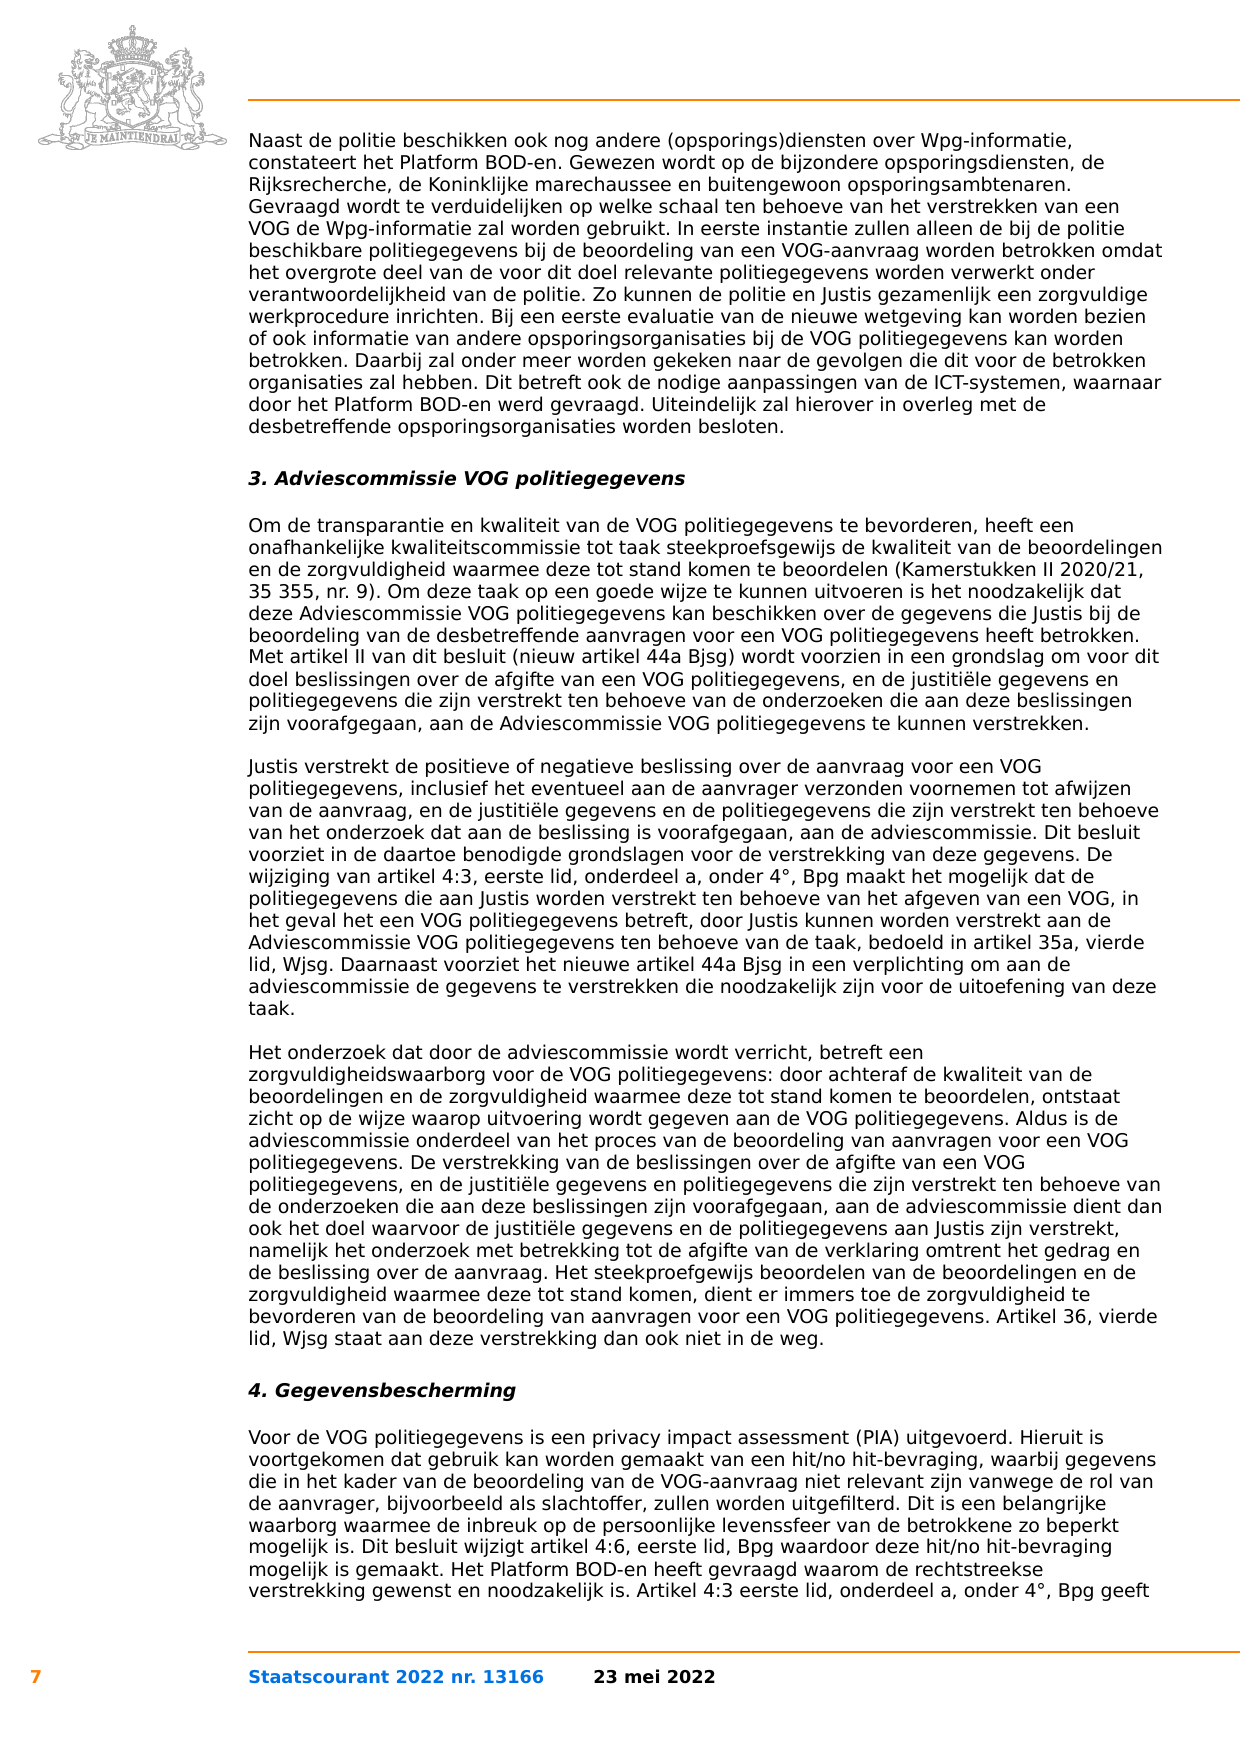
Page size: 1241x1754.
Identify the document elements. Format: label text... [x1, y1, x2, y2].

picture [38, 25, 227, 150]
text Om de transparantie en kwaliteit van de VOG politiegegevens te bevorderen, heeft een onafhankelijke kwaliteitscommissie tot taak steekproefsgewijs de kwaliteit van de beoordelingen en de zorgvuldigheid waarmee deze tot stand komen te beoordelen (Kamerstukken II 2020/21, 35 355, nr. 9). Om deze taak op een goede wijze te kunnen uitvoeren is het noodzakelijk dat deze Adviescommissie VOG politiegegevens kan beschikken over de gegevens die Justis bij de beoordeling van de desbetreffende aanvragen voor een VOG politiegegevens heeft betrokken. Met artikel II van dit besluit (nieuw artikel 44a Bjsg) wordt voorzien in een grondslag om voor dit doel beslissingen over de afgifte van een VOG politiegegevens, en de justitiële gegevens en politiegegevens die zijn verstrekt ten behoeve van de onderzoeken die aan deze beslissingen zijn voorafgegaan, aan de Adviescommissie VOG politiegegevens te kunnen verstrekken. [248, 514, 1163, 734]
subtitle 3. Adviescommissie VOG politiegegevens [248, 468, 1163, 489]
text Voor de VOG politiegegevens is een privacy impact assessment (PIA) uitgevoerd. Hieruit is voortgekomen dat gebruik kan worden gemaakt van een hit/no hit-bevraging, waarbij gegevens die in het kader van de beoordeling van de VOG-aanvraag niet relevant zijn vanwege de rol van de aanvrager, bijvoorbeeld als slachtoffer, zullen worden uitgefilterd. Dit is een belangrijke waarborg waarmee de inbreuk op de persoonlijke levenssfeer van de betrokkene zo beperkt mogelijk is. Dit besluit wijzigt artikel 4:6, eerste lid, Bpg waardoor deze hit/no hit-bevraging mogelijk is gemaakt. Het Platform BOD-en heeft gevraagd waarom de rechtstreekse verstrekking gewenst en noodzakelijk is. Artikel 4:3 eerste lid, onderdeel a, onder 4°, Bpg geeft [248, 1427, 1163, 1602]
text Justis verstrekt de positieve of negatieve beslissing over de aanvraag voor een VOG politiegegevens, inclusief het eventueel aan de aanvrager verzonden voornemen tot afwijzen van de aanvraag, en de justitiële gegevens en de politiegegevens die zijn verstrekt ten behoeve van het onderzoek dat aan de beslissing is voorafgegaan, aan de adviescommissie. Dit besluit voorziet in de daartoe benodigde grondslagen voor de verstrekking van deze gegevens. De wijziging van artikel 4:3, eerste lid, onderdeel a, onder 4°, Bpg maakt het mogelijk dat de politiegegevens die aan Justis worden verstrekt ten behoeve van het afgeven van een VOG, in het geval het een VOG politiegegevens betreft, door Justis kunnen worden verstrekt aan de Adviescommissie VOG politiegegevens ten behoeve van de taak, bedoeld in artikel 35a, vierde lid, Wjsg. Daarnaast voorziet het nieuwe artikel 44a Bjsg in een verplichting om aan de adviescommissie de gegevens te verstrekken die noodzakelijk zijn voor de uitoefening van deze taak. [248, 756, 1163, 1020]
text Naast de politie beschikken ook nog andere (opsporings)diensten over Wpg-informatie, constateert het Platform BOD-en. Gewezen wordt op de bijzondere opsporingsdiensten, de Rijksrecherche, de Koninklijke marechaussee en buitengewoon opsporingsambtenaren. Gevraagd wordt te verduidelijken op welke schaal ten behoeve van het verstrekken van een VOG de Wpg-informatie zal worden gebruikt. In eerste instantie zullen alleen de bij de politie beschikbare politiegegevens bij de beoordeling van een VOG-aanvraag worden betrokken omdat het overgrote deel van de voor dit doel relevante politiegegevens worden verwerkt onder verantwoordelijkheid van de politie. Zo kunnen de politie en Justis gezamenlijk een zorgvuldige werkprocedure inrichten. Bij een eerste evaluatie van de nieuwe wetgeving kan worden bezien of ook informatie van andere opsporingsorganisaties bij de VOG politiegegevens kan worden betrokken. Daarbij zal onder meer worden gekeken naar de gevolgen die dit voor de betrokken organisaties zal hebben. Dit betreft ook de nodige aanpassingen van de ICT-systemen, waarnaar door het Platform BOD-en werd gevraagd. Uiteindelijk zal hierover in overleg met de desbetreffende opsporingsorganisaties worden besloten. [248, 130, 1163, 438]
text Het onderzoek dat door de adviescommissie wordt verricht, betreft een zorgvuldigheidswaarborg voor de VOG politiegegevens: door achteraf de kwaliteit van de beoordelingen en de zorgvuldigheid waarmee deze tot stand komen te beoordelen, ontstaat zicht op de wijze waarop uitvoering wordt gegeven aan de VOG politiegegevens. Aldus is de adviescommissie onderdeel van het proces van de beoordeling van aanvragen voor een VOG politiegegevens. De verstrekking van de beslissingen over de afgifte van een VOG politiegegevens, en de justitiële gegevens en politiegegevens die zijn verstrekt ten behoeve van de onderzoeken die aan deze beslissingen zijn voorafgegaan, aan de adviescommissie dient dan ook het doel waarvoor de justitiële gegevens en de politiegegevens aan Justis zijn verstrekt, namelijk het onderzoek met betrekking tot de afgifte van de verklaring omtrent het gedrag en de beslissing over de aanvraag. Het steekproefgewijs beoordelen van de beoordelingen en de zorgvuldigheid waarmee deze tot stand komen, dient er immers toe de zorgvuldigheid te bevorderen van de beoordeling van aanvragen voor een VOG politiegegevens. Artikel 36, vierde lid, Wjsg staat aan deze verstrekking dan ook niet in de weg. [248, 1042, 1163, 1349]
subtitle 4. Gegevensbescherming [248, 1379, 1163, 1402]
